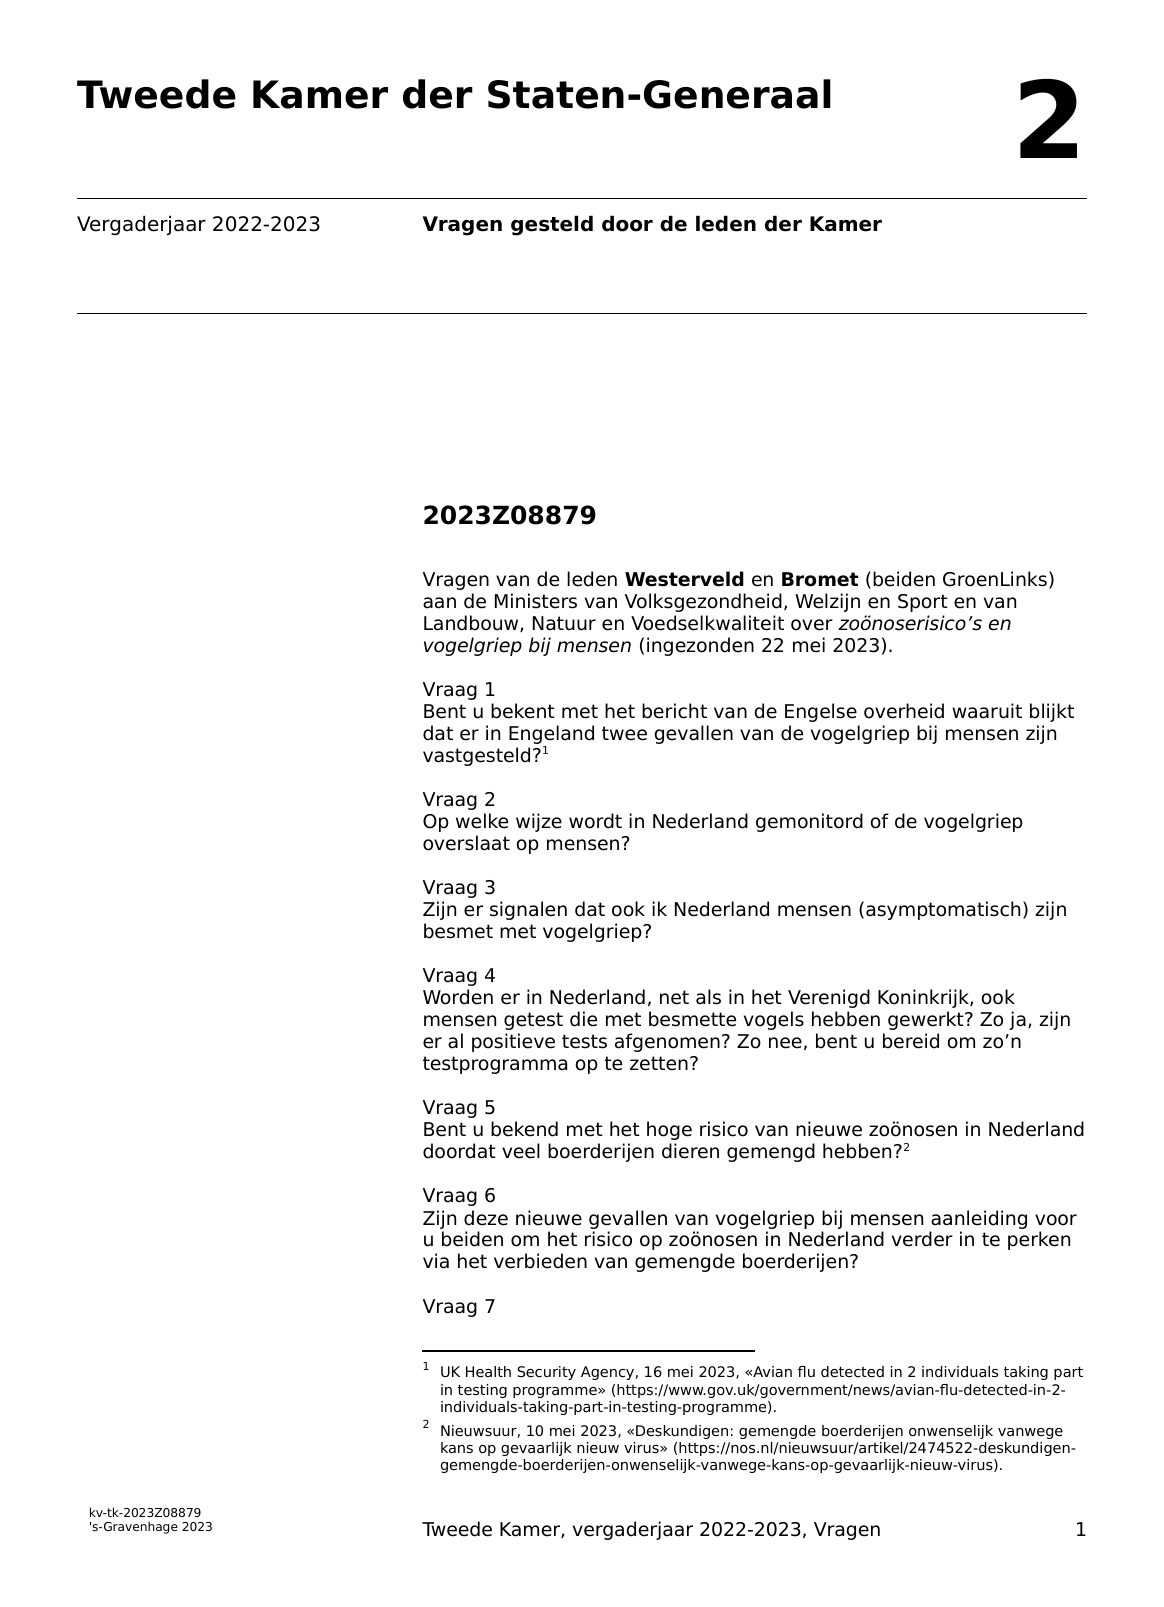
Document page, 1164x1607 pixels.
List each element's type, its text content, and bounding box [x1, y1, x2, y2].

table_cell Vergaderjaar 2022-2023 [77, 199, 422, 313]
text 2023Z08879 [422, 501, 1087, 531]
text Bent u bekend met het hoge risico van nieuwe zoönosen in Nederland doordat veel boerderijen dieren gemengd hebben? [422, 1119, 1087, 1163]
text Vraag 3 [422, 877, 1087, 899]
table_header Tweede Kamer der Staten-Generaal [77, 59, 886, 198]
text Op welke wijze wordt in Nederland gemonitord of de vogelgriep overslaat op mensen? [422, 811, 1087, 855]
text Zijn er signalen dat ook ik Nederland mensen (asymptomatisch) zijn besmet met vogelgriep? [422, 899, 1087, 943]
text Nieuwsuur, 10 mei 2023, «Deskundigen: gemengde boerderijen onwenselijk vanwege kans op gevaarlijk nieuw virus» (https://nos.nl/nieuwsuur/artikel/2474522-deskundigen-gemengde-boerderijen-onwenselijk-vanwege-kans-op-gevaarlijk-nieuw-virus). [422, 1418, 1087, 1474]
text Worden er in Nederland, net als in het Verenigd Koninkrijk, ook mensen getest die met besmette vogels hebben gewerkt? Zo ja, zijn er al positieve tests afgenomen? Zo nee, bent u bereid om zo’n testprogramma op te zetten? [422, 987, 1087, 1075]
text Vraag 5 [422, 1097, 1087, 1119]
text 's-Gravenhage 2023 [88, 1520, 323, 1534]
table_header 2 [886, 59, 1087, 198]
text Vraag 2 [422, 789, 1087, 811]
table_cell Vragen gesteld door de leden der Kamer [422, 199, 1087, 313]
text Bent u bekent met het bericht van de Engelse overheid waaruit blijkt dat er in Engeland twee gevallen van de vogelgriep bij mensen zijn vastgesteld? [422, 701, 1087, 767]
text Zijn deze nieuwe gevallen van vogelgriep bij mensen aanleiding voor u beiden om het risico op zoönosen in Nederland verder in te perken via het verbieden van gemengde boerderijen? [422, 1207, 1087, 1273]
text Vraag 7 [422, 1296, 1087, 1317]
text kv-tk-2023Z08879 [88, 1506, 323, 1520]
text Vragen van de leden Westerveld en Bromet (beiden GroenLinks) aan de Ministers van Volksgezondheid, Welzijn en Sport en van Landbouw, Natuur en Voedselkwaliteit over zoönoserisico’s en vogelgriep bij mensen (ingezonden 22 mei 2023). [422, 569, 1087, 657]
text Vraag 4 [422, 965, 1087, 987]
text UK Health Security Agency, 16 mei 2023, «Avian flu detected in 2 individuals taking part in testing programme» (https://www.gov.uk/government/news/avian-flu-detected-in-2-individuals-taking-part-in-testing-programme). [422, 1360, 1087, 1416]
text Vraag 6 [422, 1185, 1087, 1207]
text Vraag 1 [422, 679, 1087, 701]
